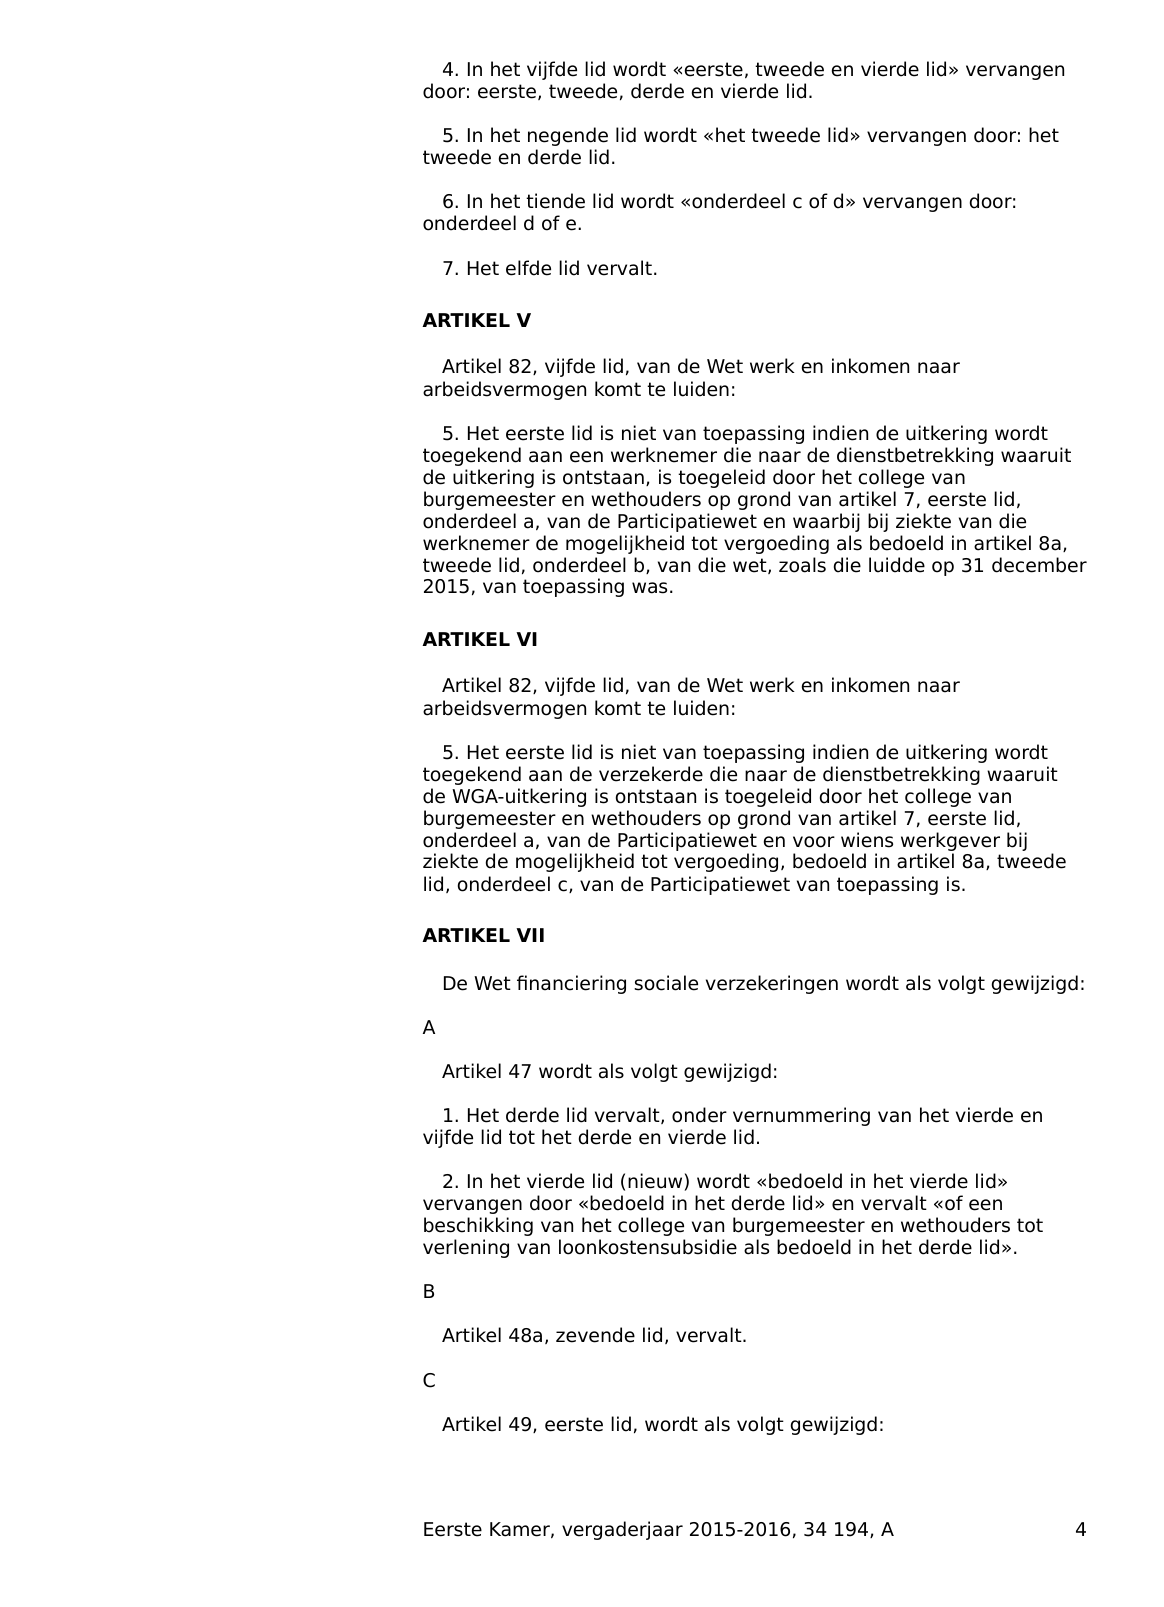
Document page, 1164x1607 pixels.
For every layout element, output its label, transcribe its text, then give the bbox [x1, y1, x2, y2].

text B [422, 1281, 1087, 1303]
text 7. Het elfde lid vervalt. [422, 257, 1087, 279]
text 5. In het negende lid wordt «het tweede lid» vervangen door: het tweede en derde lid. [422, 125, 1087, 169]
text De Wet financiering sociale verzekeringen wordt als volgt gewijzigd: [422, 972, 1087, 994]
text A [422, 1017, 1087, 1038]
text 5. Het eerste lid is niet van toepassing indien de uitkering wordt toegekend aan een werknemer die naar de dienstbetrekking waaruit de uitkering is ontstaan, is toegeleid door het college van burgemeester en wethouders op grond van artikel 7, eerste lid, onderdeel a, van de Participatiewet en waarbij bij ziekte van die werknemer de mogelijkheid tot vergoeding als bedoeld in artikel 8a, tweede lid, onderdeel b, van die wet, zoals die luidde op 31 december 2015, van toepassing was. [422, 423, 1087, 598]
text Artikel 82, vijfde lid, van de Wet werk en inkomen naar arbeidsvermogen komt te luiden: [422, 356, 1087, 400]
text C [422, 1369, 1087, 1391]
subtitle ARTIKEL VII [422, 925, 1087, 947]
subtitle ARTIKEL V [422, 309, 1087, 331]
text 1. Het derde lid vervalt, onder vernummering van het vierde en vijfde lid tot het derde en vierde lid. [422, 1105, 1087, 1149]
text 6. In het tiende lid wordt «onderdeel c of d» vervangen door: onderdeel d of e. [422, 191, 1087, 235]
text Artikel 48a, zevende lid, vervalt. [422, 1325, 1087, 1347]
text 5. Het eerste lid is niet van toepassing indien de uitkering wordt toegekend aan de verzekerde die naar de dienstbetrekking waaruit de WGA-uitkering is ontstaan is toegeleid door het college van burgemeester en wethouders op grond van artikel 7, eerste lid, onderdeel a, van de Participatiewet en voor wiens werkgever bij ziekte de mogelijkheid tot vergoeding, bedoeld in artikel 8a, tweede lid, onderdeel c, van de Participatiewet van toepassing is. [422, 742, 1087, 895]
text 2. In het vierde lid (nieuw) wordt «bedoeld in het vierde lid» vervangen door «bedoeld in het derde lid» en vervalt «of een beschikking van het college van burgemeester en wethouders tot verlening van loonkostensubsidie als bedoeld in het derde lid». [422, 1171, 1087, 1259]
text Artikel 49, eerste lid, wordt als volgt gewijzigd: [422, 1414, 1087, 1436]
text 4. In het vijfde lid wordt «eerste, tweede en vierde lid» vervangen door: eerste, tweede, derde en vierde lid. [422, 59, 1087, 103]
subtitle ARTIKEL VI [422, 628, 1087, 650]
text Artikel 82, vijfde lid, van de Wet werk en inkomen naar arbeidsvermogen komt te luiden: [422, 675, 1087, 719]
text Artikel 47 wordt als volgt gewijzigd: [422, 1061, 1087, 1083]
